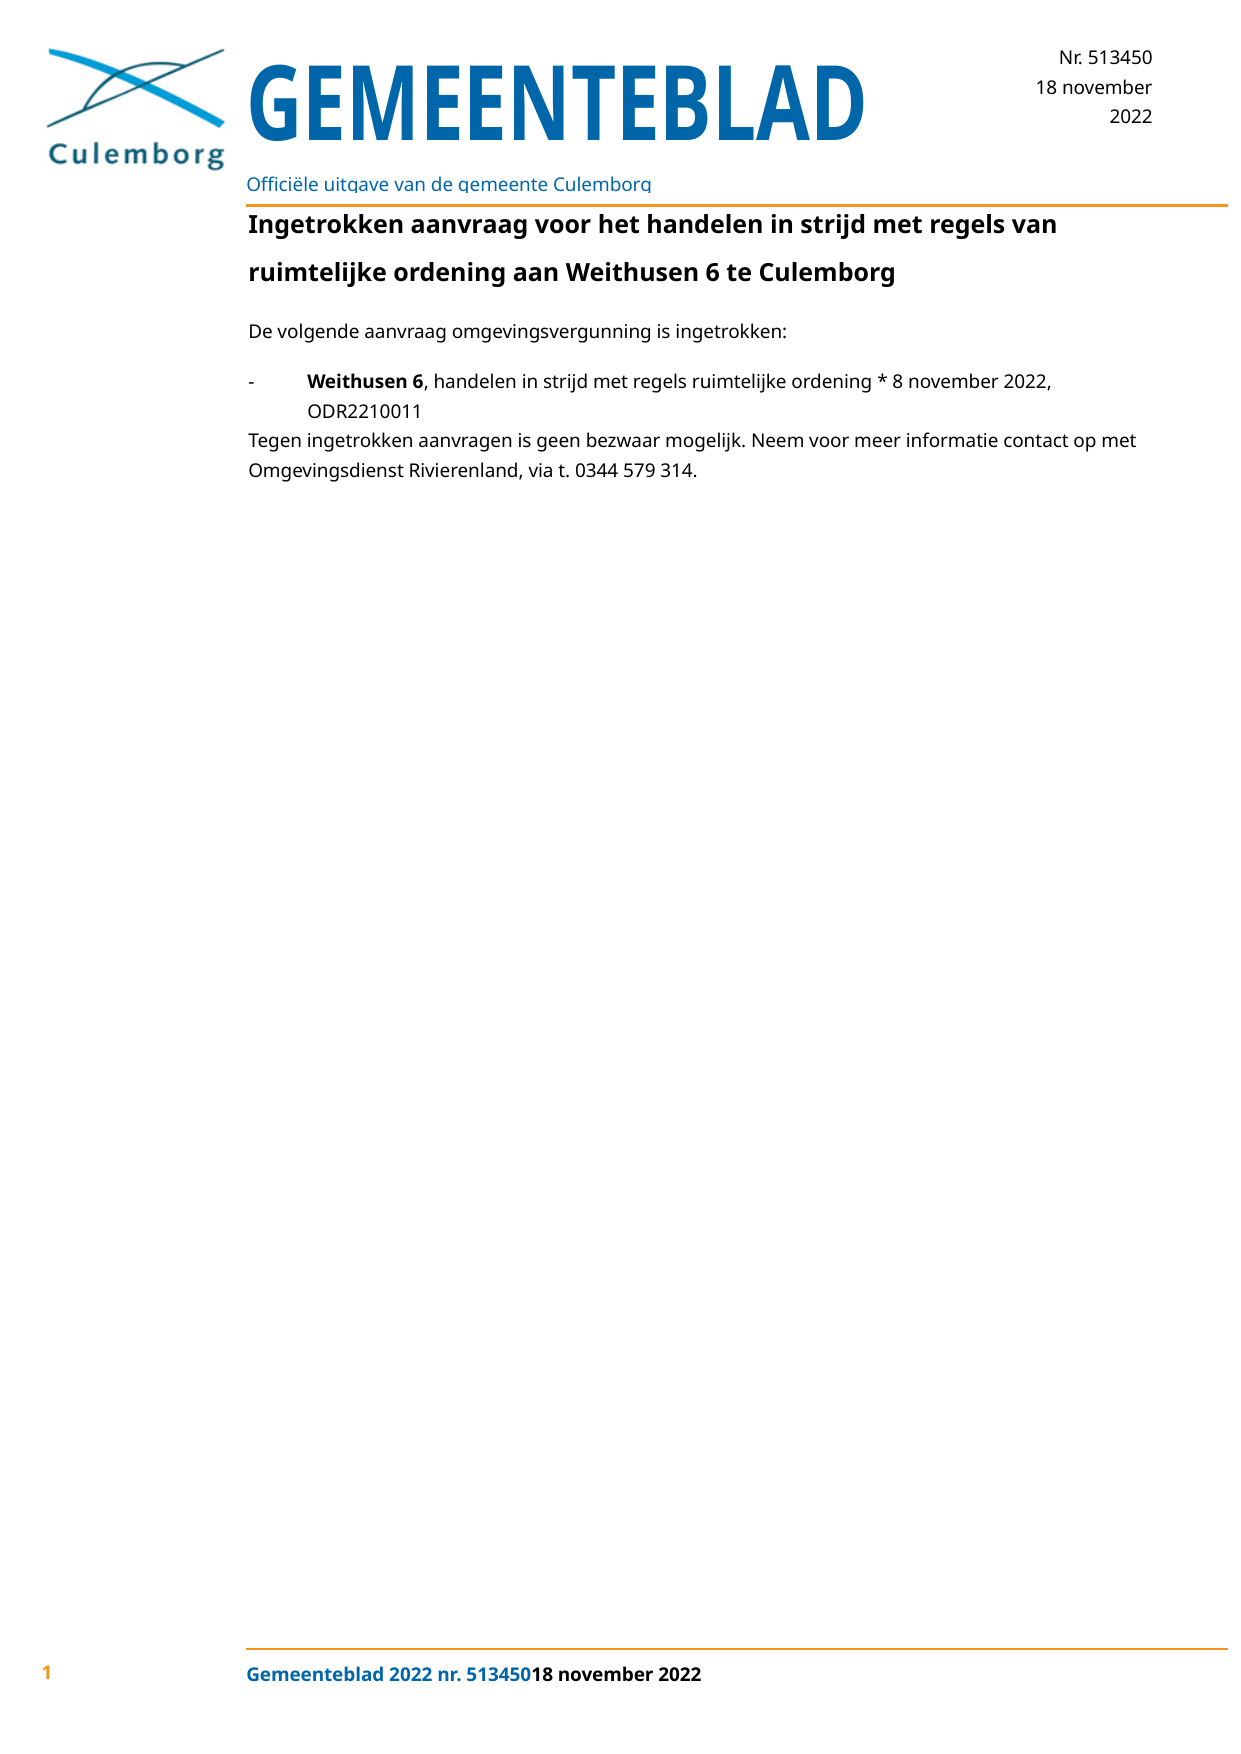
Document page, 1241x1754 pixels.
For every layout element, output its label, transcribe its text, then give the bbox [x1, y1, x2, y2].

text Tegen ingetrokken aanvragen is geen bezwaar mogelijk. Neem voor meer informatie contact op met Omgevingsdienst Rivierenland, via t. 0344 579 314. [248, 427, 1152, 483]
text Ingetrokken aanvraag voor het handelen in strijd met regels van ruimtelijke ordening aan Weithusen 6 te Culemborg [248, 207, 1152, 288]
picture [41, 47, 231, 172]
list Weithusen 6, handelen in strijd met regels ruimtelijke ordening * 8 november 2022, ODR2210011 [248, 368, 1152, 424]
text De volgende aanvraag omgevingsvergunning is ingetrokken: [248, 318, 1152, 344]
